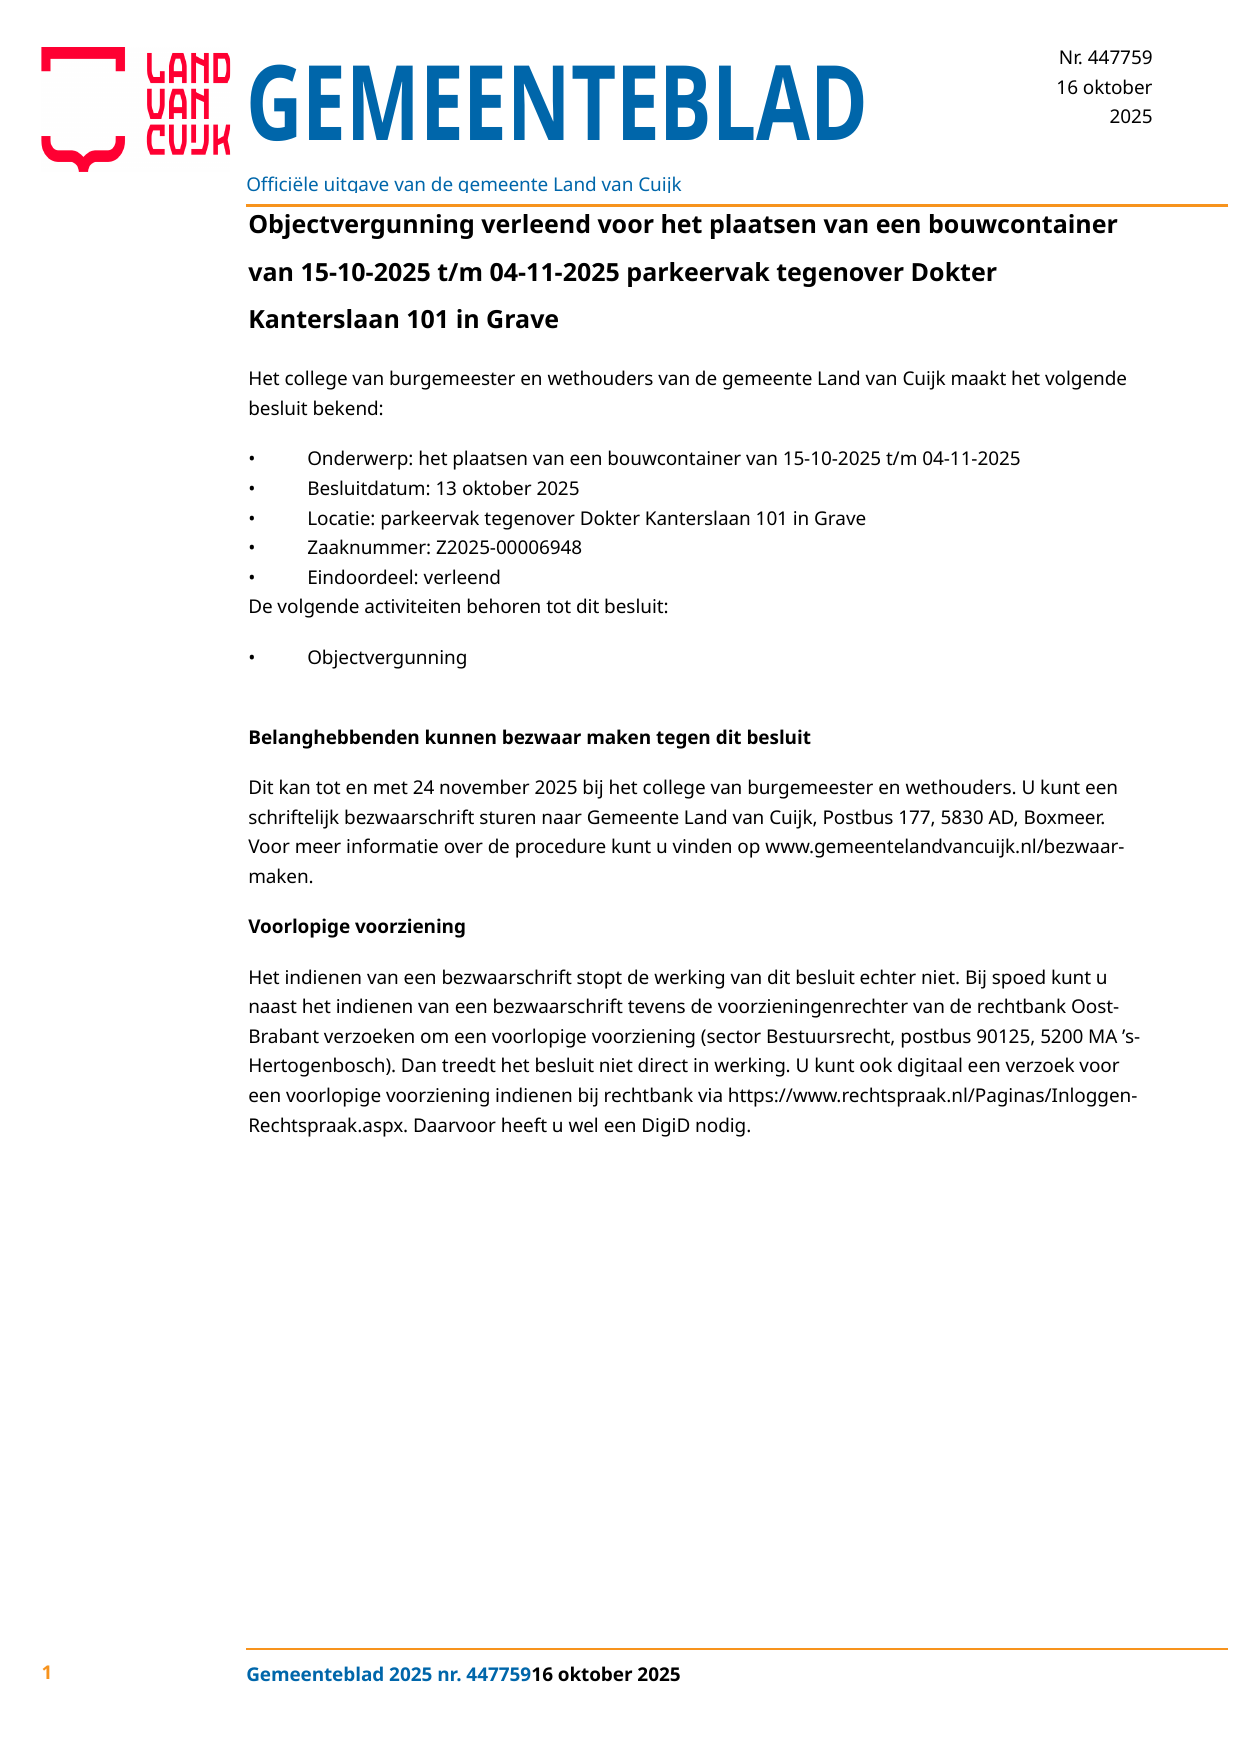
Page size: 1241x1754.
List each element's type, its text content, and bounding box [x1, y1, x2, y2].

text Het indienen van een bezwaarschrift stopt de werking van dit besluit echter niet. Bij spoed kunt u naast het indienen van een bezwaarschrift tevens de voorzieningenrechter van de rechtbank Oost-Brabant verzoeken om een voorlopige voorziening (sector Bestuursrecht, postbus 90125, 5200 MA ’s-Hertogenbosch). Dan treedt het besluit niet direct in werking. U kunt ook digitaal een verzoek voor een voorlopige voorziening indienen bij rechtbank via https://www.rechtspraak.nl/Paginas/Inloggen-Rechtspraak.aspx. Daarvoor heeft u wel een DigiD nodig. [248, 964, 1152, 1137]
list Eindoordeel: verleend [248, 564, 1152, 589]
list Besluitdatum: 13 oktober 2025 [248, 475, 1152, 501]
list Locatie: parkeervak tegenover Dokter Kanterslaan 101 in Grave [248, 505, 1152, 530]
picture [41, 47, 231, 172]
list Onderwerp: het plaatsen van een bouwcontainer van 15-10-2025 t/m 04-11-2025 [248, 446, 1152, 471]
text Belanghebbenden kunnen bezwaar maken tegen dit besluit [248, 724, 1152, 749]
text De volgende activiteiten behoren tot dit besluit: [248, 593, 1152, 619]
text Het college van burgemeester en wethouders van de gemeente Land van Cuijk maakt het volgende besluit bekend: [248, 366, 1152, 421]
text Dit kan tot en met 24 november 2025 bij het college van burgemeester en wethouders. U kunt een schriftelijk bezwaarschrift sturen naar Gemeente Land van Cuijk, Postbus 177, 5830 AD, Boxmeer. Voor meer informatie over de procedure kunt u vinden op www.gemeentelandvancuijk.nl/bezwaar-maken. [248, 774, 1152, 889]
text Voorlopige voorziening [248, 913, 1152, 939]
list Zaaknummer: Z2025-00006948 [248, 534, 1152, 560]
list Objectvergunning [248, 644, 1152, 669]
text Objectvergunning verleend voor het plaatsen van een bouwcontainer van 15-10-2025 t/m 04-11-2025 parkeervak tegenover Dokter Kanterslaan 101 in Grave [248, 207, 1152, 336]
